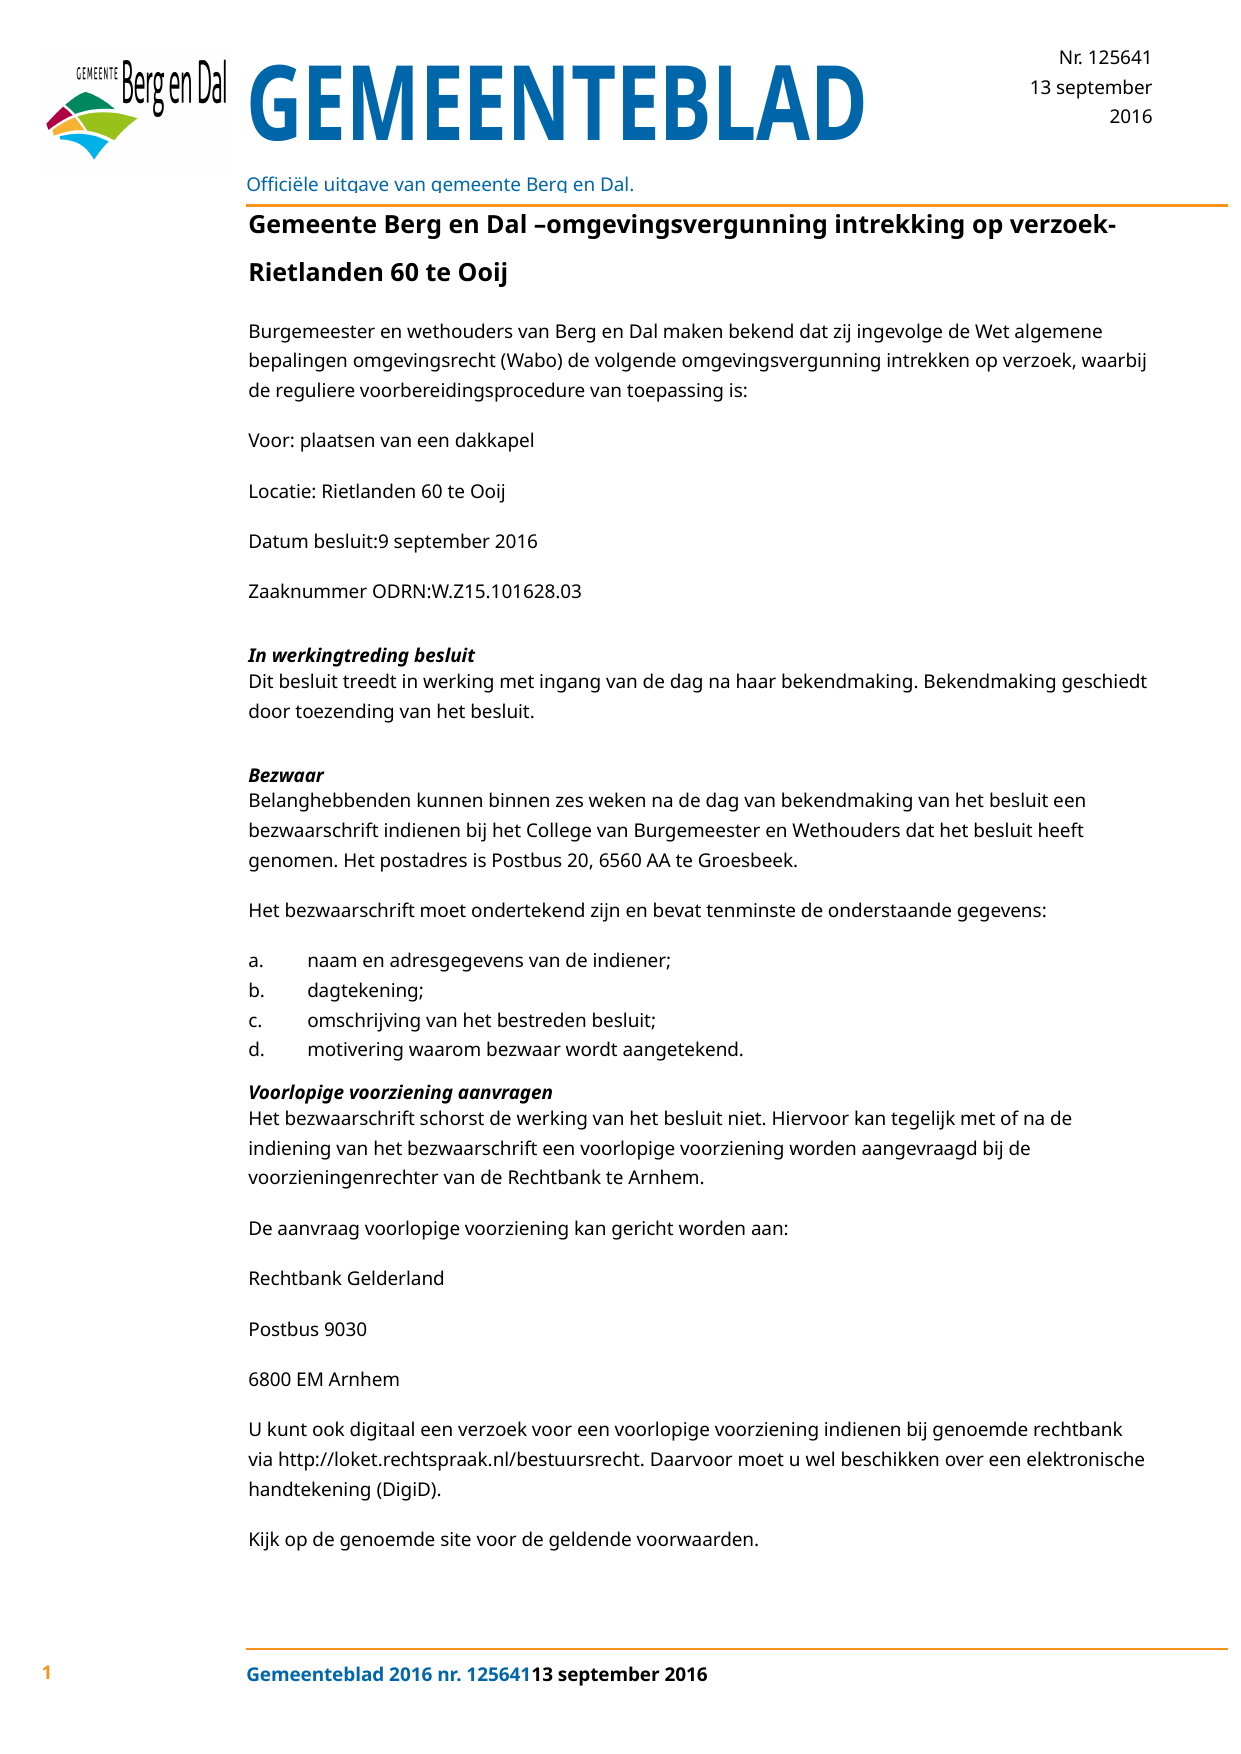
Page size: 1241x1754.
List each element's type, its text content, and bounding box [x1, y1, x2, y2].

text Het bezwaarschrift schorst de werking van het besluit niet. Hiervoor kan tegelijk met of na de indiening van het bezwaarschrift een voorlopige voorziening worden aangevraagd bij de voorzieningenrechter van de Rechtbank te Arnhem. [248, 1105, 1152, 1190]
text 6800 EM Arnhem [248, 1366, 1152, 1392]
text Voorlopige voorziening aanvragen [248, 1079, 1152, 1105]
text U kunt ook digitaal een verzoek voor een voorlopige voorziening indienen bij genoemde rechtbank via http://loket.rechtspraak.nl/bestuursrecht. Daarvoor moet u wel beschikken over een elektronische handtekening (DigiD). [248, 1417, 1152, 1501]
text Kijk op de genoemde site voor de geldende voorwaarden. [248, 1526, 1152, 1552]
text Voor: plaatsen van een dakkapel [248, 427, 1152, 453]
text Datum besluit:9 september 2016 [248, 528, 1152, 554]
text In werkingtreding besluit [248, 643, 1152, 668]
list omschrijving van het bestreden besluit; [248, 1007, 1152, 1033]
text Belanghebbenden kunnen binnen zes weken na de dag van bekendmaking van het besluit een bezwaarschrift indienen bij het College van Burgemeester en Wethouders dat het besluit heeft genomen. Het postadres is Postbus 20, 6560 AA te Groesbeek. [248, 788, 1152, 873]
list naam en adresgegevens van de indiener; [248, 948, 1152, 973]
text Zaaknummer ODRN:W.Z15.101628.03 [248, 579, 1152, 604]
text Bezwaar [248, 762, 1152, 788]
list motivering waarom bezwaar wordt aangetekend. [248, 1036, 1152, 1062]
text Rechtbank Gelderland [248, 1265, 1152, 1291]
text De aanvraag voorlopige voorziening kan gericht worden aan: [248, 1215, 1152, 1241]
text Locatie: Rietlanden 60 te Ooij [248, 478, 1152, 504]
text Dit besluit treedt in werking met ingang van de dag na haar bekendmaking. Bekendmaking geschiedt door toezending van het besluit. [248, 668, 1152, 724]
text Burgemeester en wethouders van Berg en Dal maken bekend dat zij ingevolge de Wet algemene bepalingen omgevingsrecht (Wabo) de volgende omgevingsvergunning intrekken op verzoek, waarbij de reguliere voorbereidingsprocedure van toepassing is: [248, 318, 1152, 403]
list dagtekening; [248, 977, 1152, 1003]
text Postbus 9030 [248, 1316, 1152, 1341]
text Gemeente Berg en Dal –omgevingsvergunning intrekking op verzoek- Rietlanden 60 te Ooij [248, 207, 1152, 288]
text Het bezwaarschrift moet ondertekend zijn en bevat tenminste de onderstaande gegevens: [248, 897, 1152, 923]
picture [41, 47, 231, 172]
